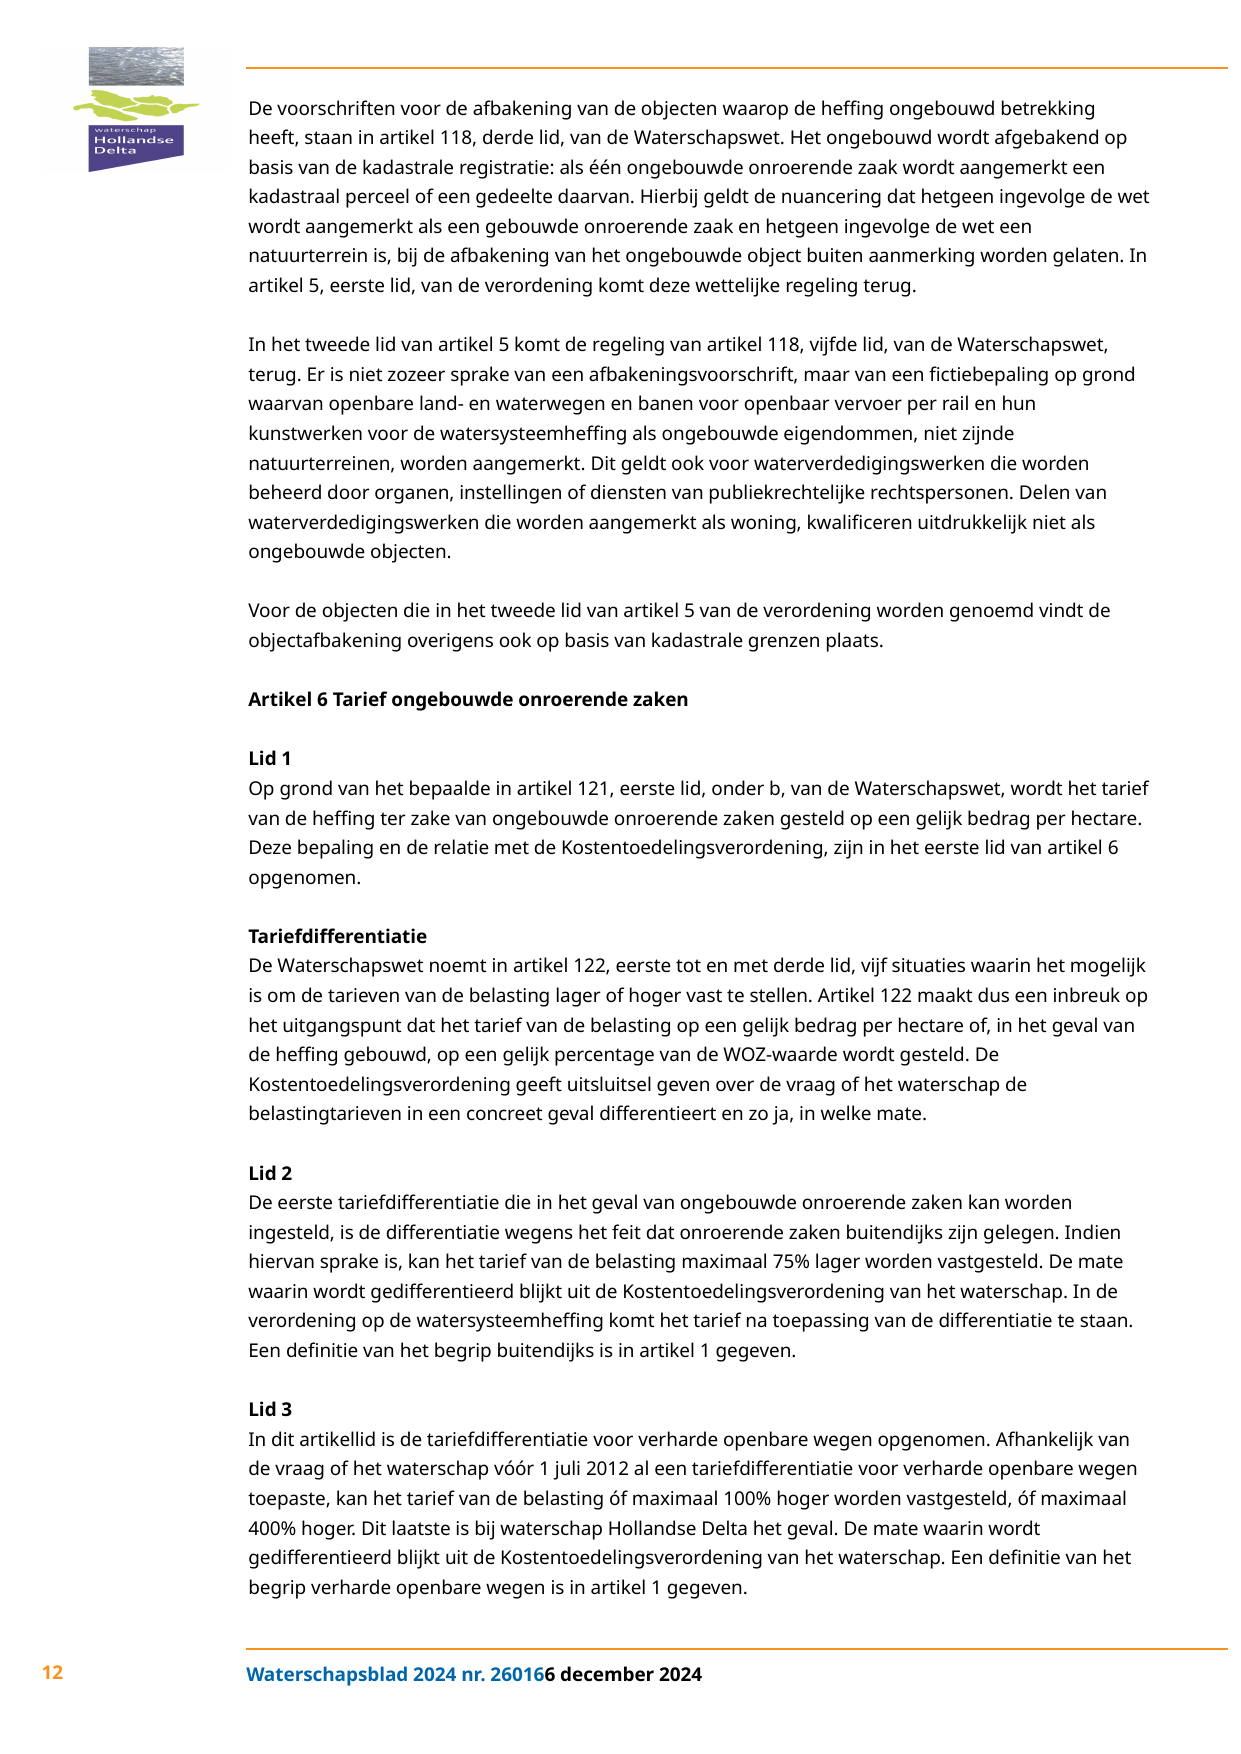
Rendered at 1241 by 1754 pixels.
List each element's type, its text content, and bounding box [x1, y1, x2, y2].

text In het tweede lid van artikel 5 komt de regeling van artikel 118, vijfde lid, van de Waterschapswet, terug. Er is niet zozeer sprake van een afbakeningsvoorschrift, maar van een fictiebepaling op grond waarvan openbare land- en waterwegen en banen voor openbaar vervoer per rail en hun kunstwerken voor de watersysteemheffing als ongebouwde eigendommen, niet zijnde natuurterreinen, worden aangemerkt. Dit geldt ook voor waterverdedigingswerken die worden beheerd door organen, instellingen of diensten van publiekrechtelijke rechtspersonen. Delen van waterverdedigingswerken die worden aangemerkt als woning, kwalificeren uitdrukkelijk niet als ongebouwde objecten. [248, 331, 1152, 564]
text Artikel 6 Tarief ongebouwde onroerende zaken [248, 686, 1152, 712]
text De voorschriften voor de afbakening van de objecten waarop de heffing ongebouwd betrekking heeft, staan in artikel 118, derde lid, van de Waterschapswet. Het ongebouwd wordt afgebakend op basis van de kadastrale registratie: als één ongebouwde onroerende zaak wordt aangemerkt een kadastraal perceel of een gedeelte daarvan. Hierbij geldt de nuancering dat hetgeen ingevolge de wet wordt aangemerkt als een gebouwde onroerende zaak en hetgeen ingevolge de wet een natuurterrein is, bij de afbakening van het ongebouwde object buiten aanmerking worden gelaten. In artikel 5, eerste lid, van de verordening komt deze wettelijke regeling terug. [248, 95, 1152, 298]
text De eerste tariefdifferentiatie die in het geval van ongebouwde onroerende zaken kan worden ingesteld, is de differentiatie wegens het feit dat onroerende zaken buitendijks zijn gelegen. Indien hiervan sprake is, kan het tarief van de belasting maximaal 75% lager worden vastgesteld. De mate waarin wordt gedifferentieerd blijkt uit de Kostentoedelingsverordening van het waterschap. In de verordening op de watersysteemheffing komt het tarief na toepassing van de differentiatie te staan. Een definitie van het begrip buitendijks is in artikel 1 gegeven. [248, 1189, 1152, 1363]
picture [41, 47, 231, 172]
text De Waterschapswet noemt in artikel 122, eerste tot en met derde lid, vijf situaties waarin het mogelijk is om de tarieven van de belasting lager of hoger vast te stellen. Artikel 122 maakt dus een inbreuk op het uitgangspunt dat het tarief van de belasting op een gelijk bedrag per hectare of, in het geval van de heffing gebouwd, op een gelijk percentage van de WOZ-waarde wordt gesteld. De Kostentoedelingsverordening geeft uitsluitsel geven over de vraag of het waterschap de belastingtarieven in een concreet geval differentieert en zo ja, in welke mate. [248, 953, 1152, 1126]
text Lid 2 [248, 1160, 1152, 1186]
text Lid 3 [248, 1396, 1152, 1422]
text Voor de objecten die in het tweede lid van artikel 5 van de verordening worden genoemd vindt de objectafbakening overigens ook op basis van kadastrale grenzen plaats. [248, 598, 1152, 653]
text Lid 1 [248, 746, 1152, 771]
text In dit artikellid is de tariefdifferentiatie voor verharde openbare wegen opgenomen. Afhankelijk van de vraag of het waterschap vóór 1 juli 2012 al een tariefdifferentiatie voor verharde openbare wegen toepaste, kan het tarief van de belasting óf maximaal 100% hoger worden vastgesteld, óf maximaal 400% hoger. Dit laatste is bij waterschap Hollandse Delta het geval. De mate waarin wordt gedifferentieerd blijkt uit de Kostentoedelingsverordening van het waterschap. Een definitie van het begrip verharde openbare wegen is in artikel 1 gegeven. [248, 1426, 1152, 1600]
text Op grond van het bepaalde in artikel 121, eerste lid, onder b, van de Waterschapswet, wordt het tarief van de heffing ter zake van ongebouwde onroerende zaken gesteld op een gelijk bedrag per hectare. Deze bepaling en de relatie met de Kostentoedelingsverordening, zijn in het eerste lid van artikel 6 opgenomen. [248, 775, 1152, 890]
text Tariefdifferentiatie [248, 923, 1152, 949]
